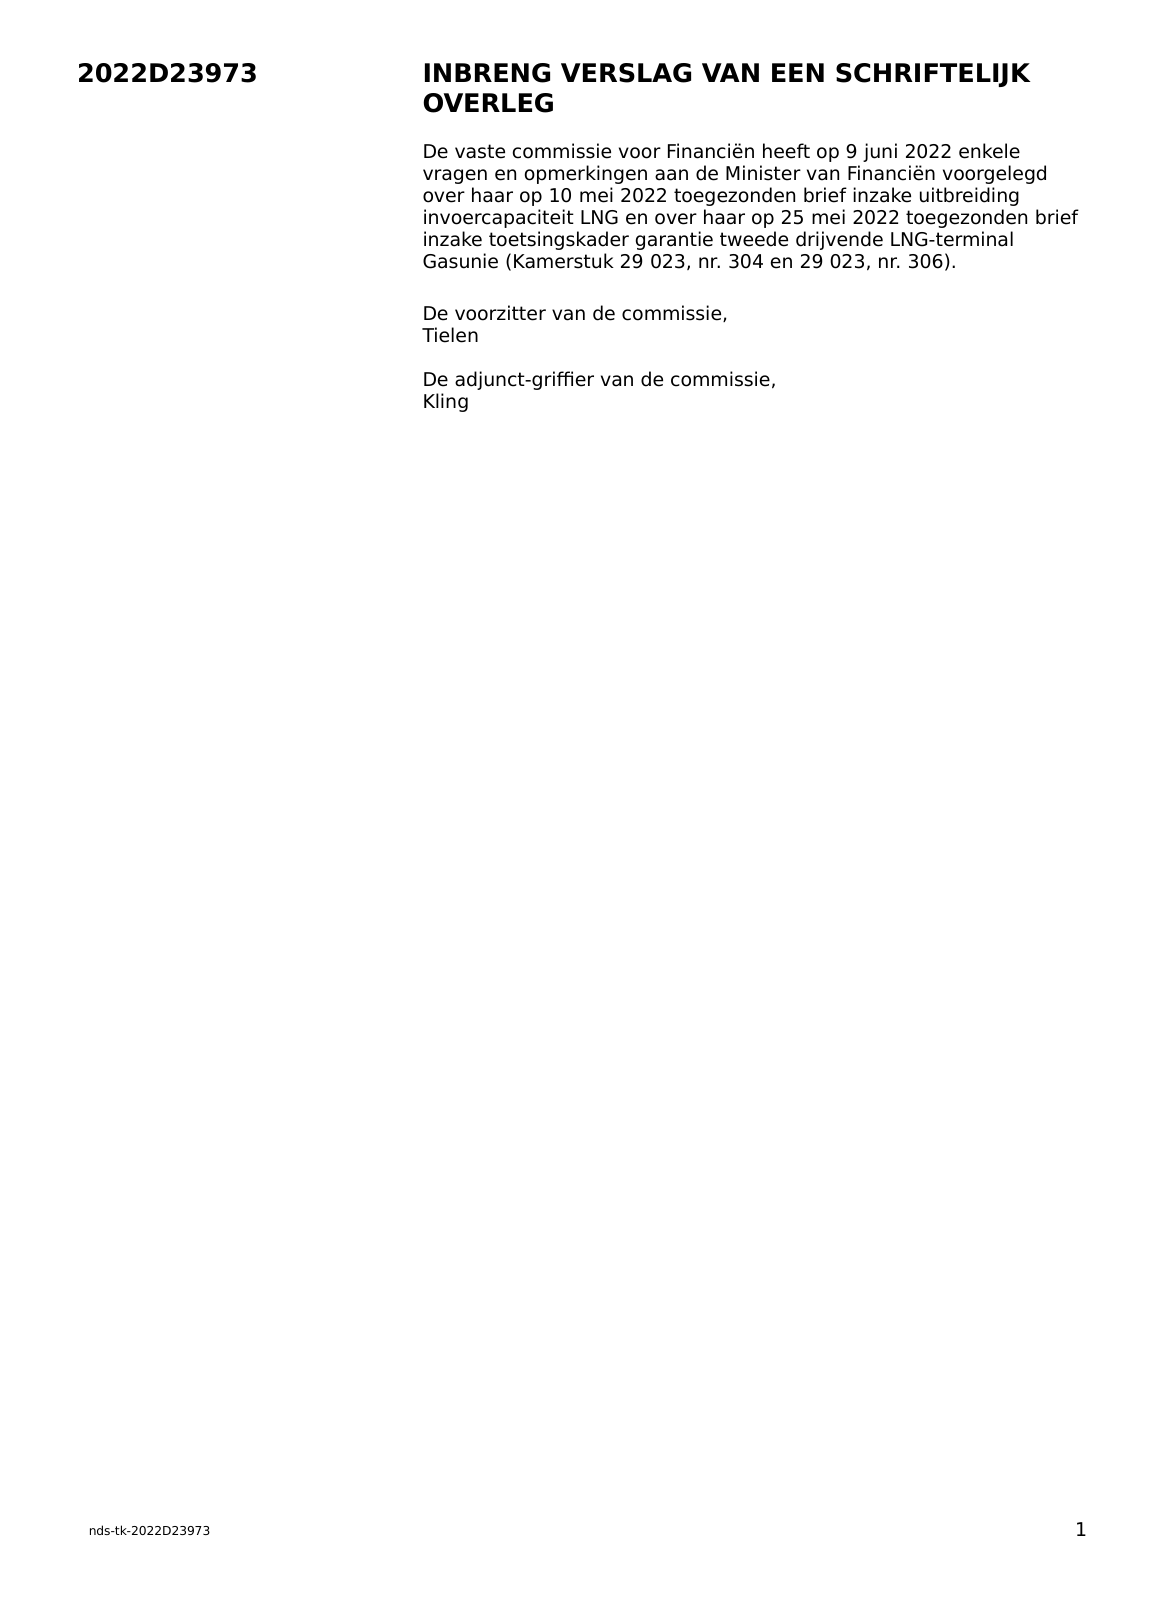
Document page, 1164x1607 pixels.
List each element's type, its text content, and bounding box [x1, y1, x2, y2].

text De vaste commissie voor Financiën heeft op 9 juni 2022 enkele vragen en opmerkingen aan de Minister van Financiën voorgelegd over haar op 10 mei 2022 toegezonden brief inzake uitbreiding invoercapaciteit LNG en over haar op 25 mei 2022 toegezonden brief inzake toetsingskader garantie tweede drijvende LNG-terminal Gasunie (Kamerstuk 29 023, nr. 304 en 29 023, nr. 306). [422, 141, 1087, 272]
text De adjunct-griffier van de commissie, Kling [422, 369, 1087, 413]
text nds-tk-2022D23973 [88, 1524, 323, 1538]
text 2022D23973 INBRENG VERSLAG VAN EEN SCHRIFTELIJK OVERLEG [77, 59, 1087, 118]
text De voorzitter van de commissie, Tielen [422, 302, 1087, 346]
